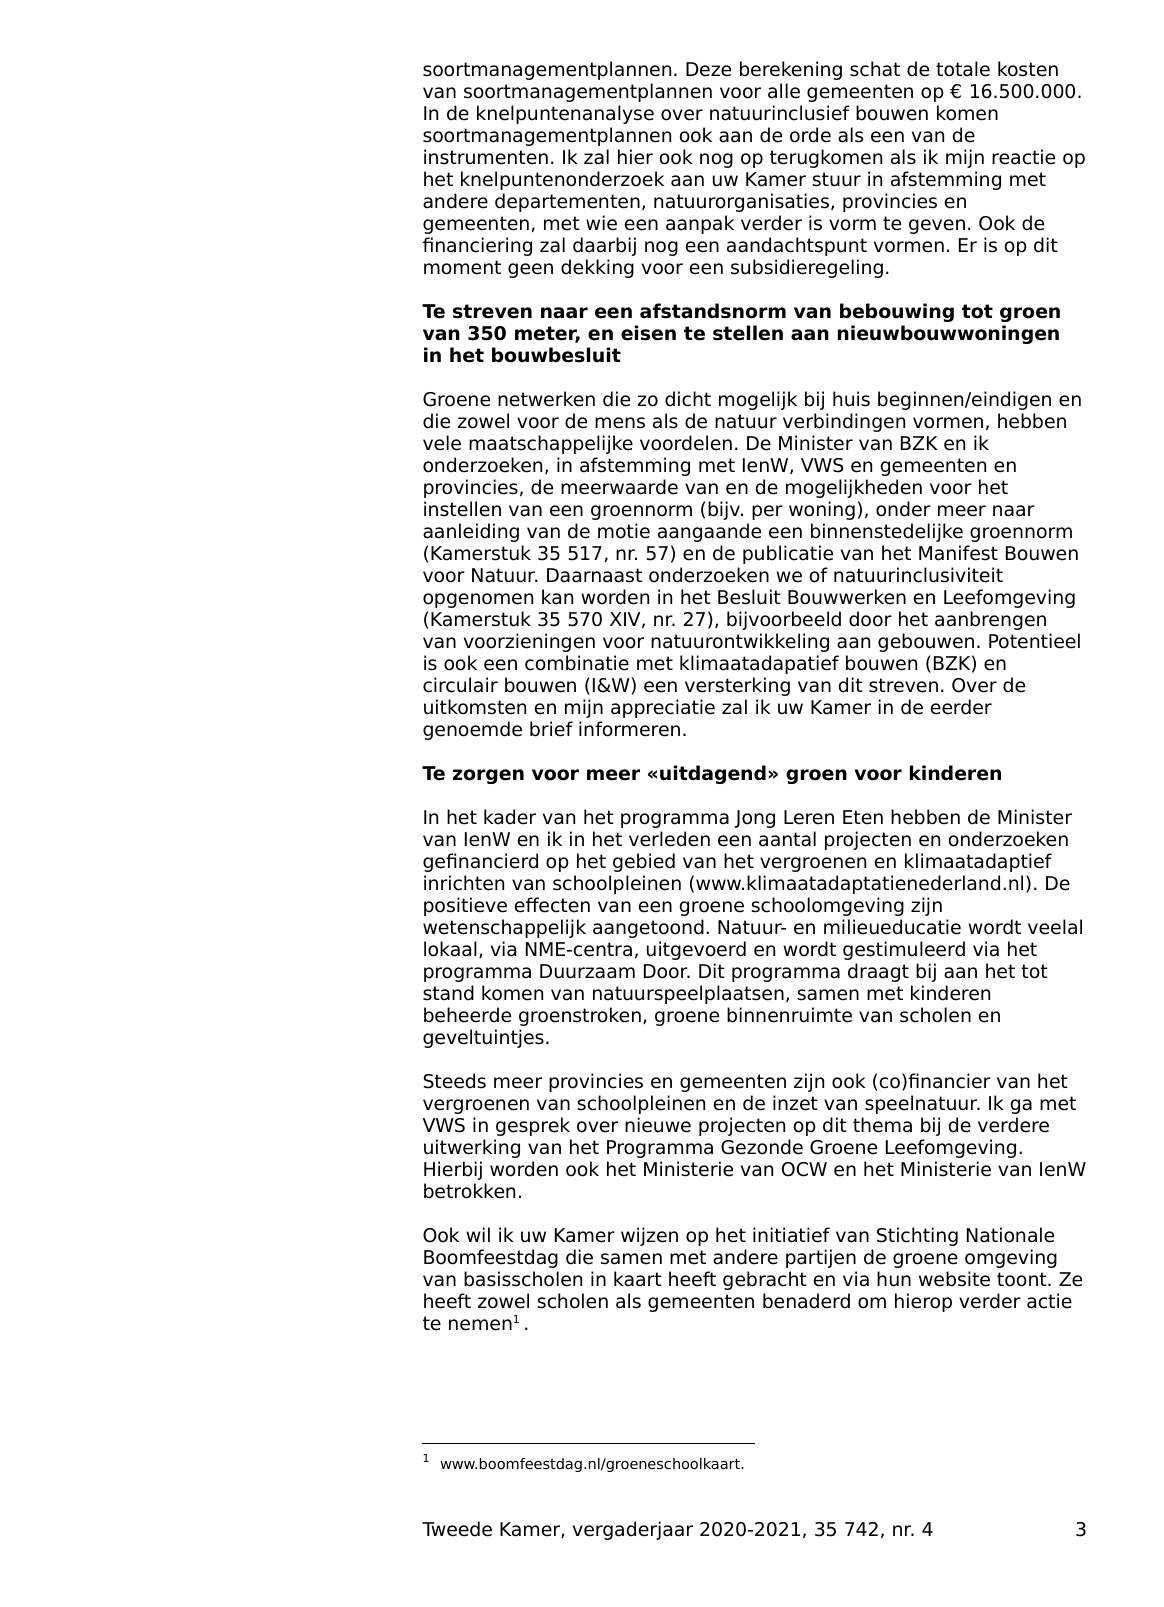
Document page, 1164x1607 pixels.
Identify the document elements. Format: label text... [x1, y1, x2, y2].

text Steeds meer provincies en gemeenten zijn ook (co)financier van het vergroenen van schoolpleinen en de inzet van speelnatuur. Ik ga met VWS in gesprek over nieuwe projecten op dit thema bij de verdere uitwerking van het Programma Gezonde Groene Leefomgeving. Hierbij worden ook het Ministerie van OCW en het Ministerie van IenW betrokken. [422, 1071, 1087, 1203]
text In het kader van het programma Jong Leren Eten hebben de Minister van IenW en ik in het verleden een aantal projecten en onderzoeken gefinancierd op het gebied van het vergroenen en klimaatadaptief inrichten van schoolpleinen (www.klimaatadaptatienederland.nl). De positieve effecten van een groene schoolomgeving zijn wetenschappelijk aangetoond. Natuur- en milieueducatie wordt veelal lokaal, via NME-centra, uitgevoerd en wordt gestimuleerd via het programma Duurzaam Door. Dit programma draagt bij aan het tot stand komen van natuurspeelplaatsen, samen met kinderen beheerde groenstroken, groene binnenruimte van scholen en geveltuintjes. [422, 807, 1087, 1049]
text soortmanagementplannen. Deze berekening schat de totale kosten van soortmanagementplannen voor alle gemeenten op € 16.500.000. In de knelpuntenanalyse over natuurinclusief bouwen komen soortmanagementplannen ook aan de orde als een van de instrumenten. Ik zal hier ook nog op terugkomen als ik mijn reactie op het knelpuntenonderzoek aan uw Kamer stuur in afstemming met andere departementen, natuurorganisaties, provincies en gemeenten, met wie een aanpak verder is vorm te geven. Ook de financiering zal daarbij nog een aandachtspunt vormen. Er is op dit moment geen dekking voor een subsidieregeling. [422, 59, 1087, 279]
text Ook wil ik uw Kamer wijzen op het initiatief van Stichting Nationale Boomfeestdag die samen met andere partijen de groene omgeving van basisscholen in kaart heeft gebracht en via hun website toont. Ze heeft zowel scholen als gemeenten benaderd om hierop verder actie te nemen. [422, 1225, 1087, 1335]
text www.boomfeestdag.nl/groeneschoolkaart. [422, 1452, 1087, 1474]
subtitle Te zorgen voor meer «uitdagend» groen voor kinderen [422, 763, 1087, 785]
subtitle Te streven naar een afstandsnorm van bebouwing tot groen van 350 meter, en eisen te stellen aan nieuwbouwwoningen in het bouwbesluit [422, 301, 1087, 367]
text Groene netwerken die zo dicht mogelijk bij huis beginnen/eindigen en die zowel voor de mens als de natuur verbindingen vormen, hebben vele maatschappelijke voordelen. De Minister van BZK en ik onderzoeken, in afstemming met IenW, VWS en gemeenten en provincies, de meerwaarde van en de mogelijkheden voor het instellen van een groennorm (bijv. per woning), onder meer naar aanleiding van de motie aangaande een binnenstedelijke groennorm (Kamerstuk 35 517, nr. 57) en de publicatie van het Manifest Bouwen voor Natuur. Daarnaast onderzoeken we of natuurinclusiviteit opgenomen kan worden in het Besluit Bouwwerken en Leefomgeving (Kamerstuk 35 570 XIV, nr. 27), bijvoorbeeld door het aanbrengen van voorzieningen voor natuurontwikkeling aan gebouwen. Potentieel is ook een combinatie met klimaatadapatief bouwen (BZK) en circulair bouwen (I&W) een versterking van dit streven. Over de uitkomsten en mijn appreciatie zal ik uw Kamer in de eerder genoemde brief informeren. [422, 389, 1087, 741]
